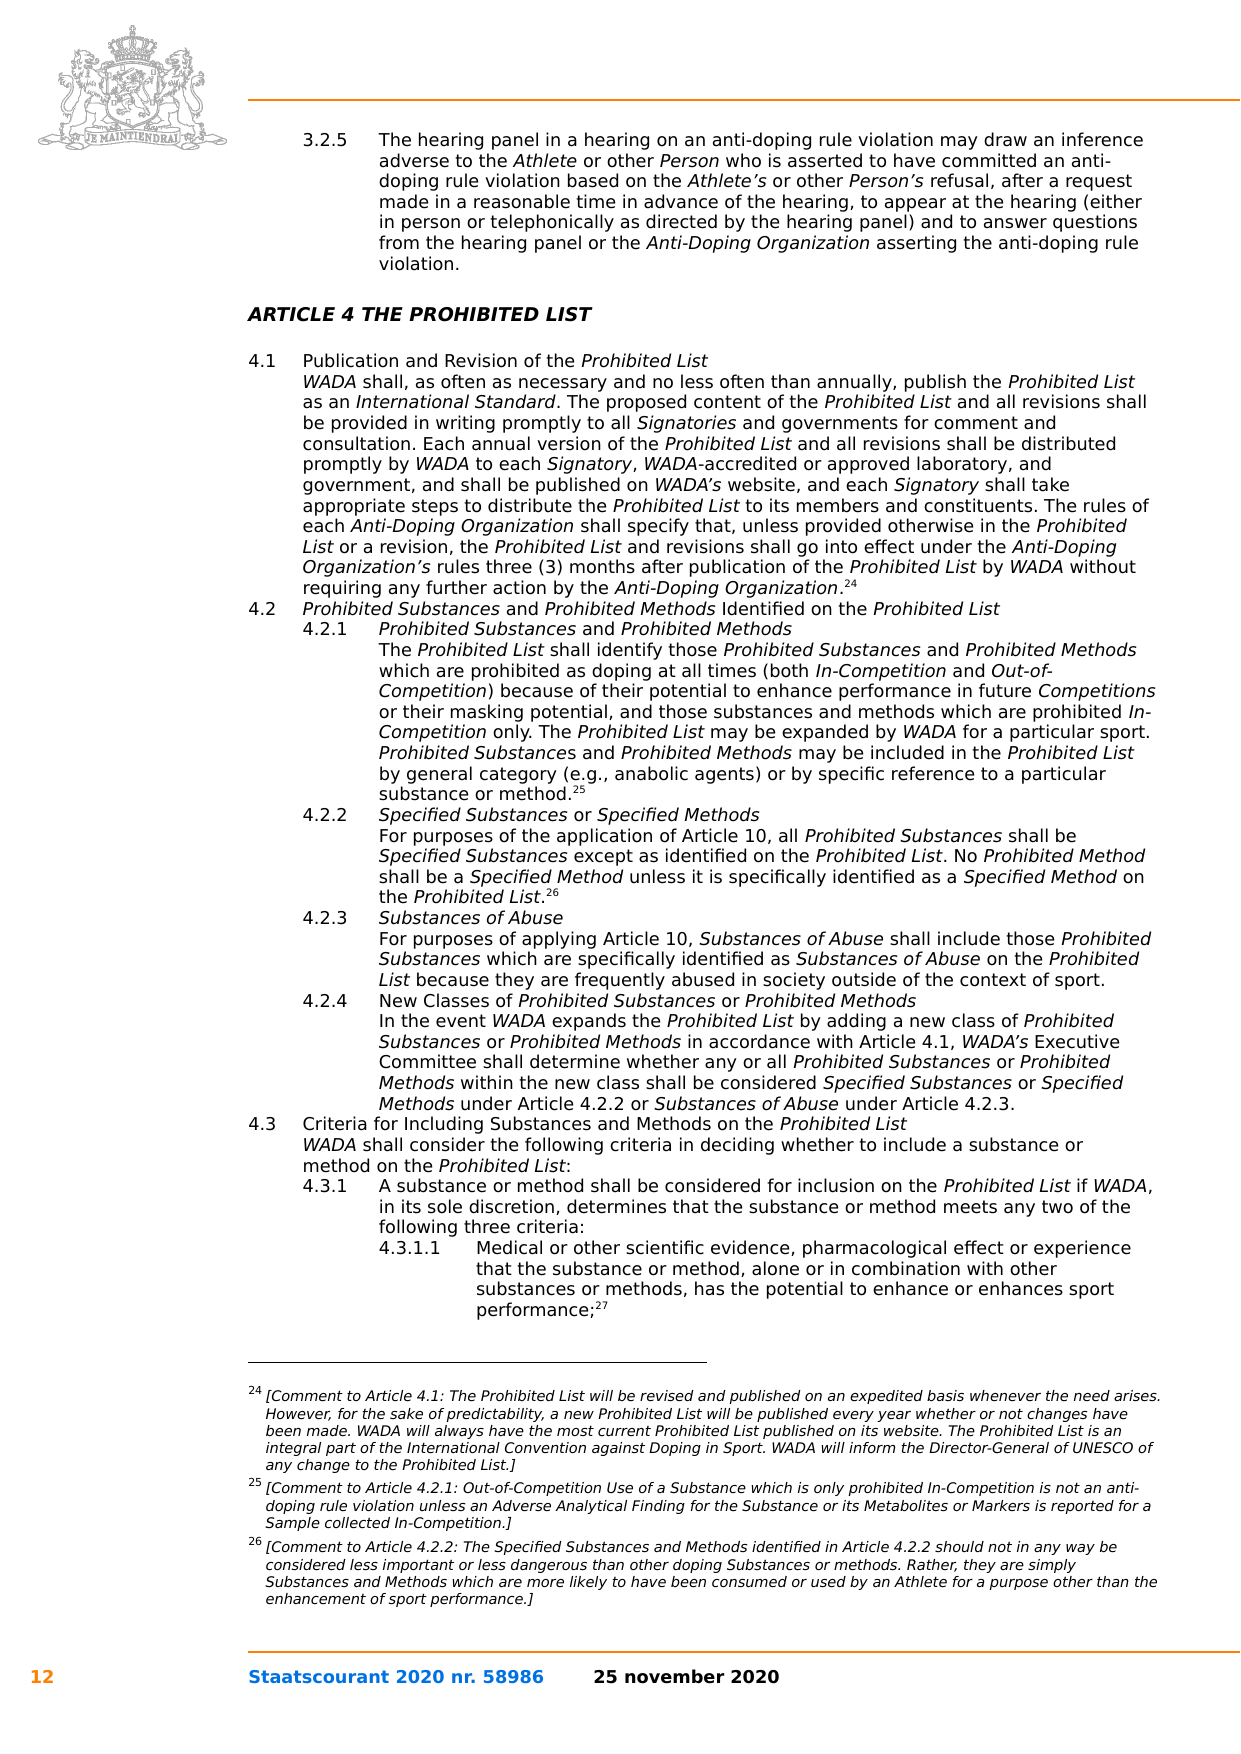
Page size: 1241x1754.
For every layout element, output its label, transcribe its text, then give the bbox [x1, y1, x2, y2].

table_cell New Classes of Prohibited Substances or Prohibited Methods In the event WADA expands the Prohibited List by adding a new class of Prohibited Substances or Prohibited Methods in accordance with Article 4.1, WADA’s Executive Committee shall determine whether any or all Prohibited Substances or Prohibited Methods within the new class shall be considered Specified Substances or Specified Methods under Article 4.2.2 or Substances of Abuse under Article 4.2.3. [373, 991, 1163, 1114]
table_cell [248, 130, 296, 274]
table_cell 4.3.1.1 [373, 1238, 470, 1321]
table_cell [248, 991, 296, 1114]
table_cell [248, 1238, 296, 1321]
table_cell [248, 805, 296, 908]
table_cell [248, 1176, 296, 1238]
table_cell [248, 908, 296, 991]
table_cell A substance or method shall be considered for inclusion on the Prohibited List if WADA, in its sole discretion, determines that the substance or method meets any two of the following three criteria: [373, 1176, 1163, 1238]
table_cell Medical or other scientific evidence, pharmacological effect or experience that the substance or method, alone or in combination with other substances or methods, has the potential to enhance or enhances sport performance; [470, 1238, 1163, 1321]
table_cell 4.3.1 [296, 1176, 373, 1238]
picture [38, 25, 227, 150]
table_cell 4.3 [248, 1114, 296, 1176]
table_header 4.1 [248, 351, 296, 599]
table_cell Criteria for Including Substances and Methods on the Prohibited List WADA shall consider the following criteria in deciding whether to include a substance or method on the Prohibited List: [296, 1114, 1163, 1176]
table_cell 4.2.2 [296, 805, 373, 908]
table_cell 4.2.1 [296, 619, 373, 805]
table_header Publication and Revision of the Prohibited List WADA shall, as often as necessary and no less often than annually, publish the Prohibited List as an International Standard. The proposed content of the Prohibited List and all revisions shall be provided in writing promptly to all Signatories and governments for comment and consultation. Each annual version of the Prohibited List and all revisions shall be distributed promptly by WADA to each Signatory, WADA-accredited or approved laboratory, and government, and shall be published on WADA’s website, and each Signatory shall take appropriate steps to distribute the Prohibited List to its members and constituents. The rules of each Anti-Doping Organization shall specify that, unless provided otherwise in the Prohibited List or a revision, the Prohibited List and revisions shall go into effect under the Anti-Doping Organization’s rules three (3) months after publication of the Prohibited List by WADA without requiring any further action by the Anti-Doping Organization. [296, 351, 1163, 599]
table_cell 3.2.5 [296, 130, 373, 274]
table_cell 4.2 [248, 599, 296, 619]
subtitle ARTICLE 4 THE PROHIBITED LIST [248, 304, 1163, 326]
table_cell Prohibited Substances and Prohibited Methods The Prohibited List shall identify those Prohibited Substances and Prohibited Methods which are prohibited as doping at all times (both In-Competition and Out-of-Competition) because of their potential to enhance performance in future Competitions or their masking potential, and those substances and methods which are prohibited In-Competition only. The Prohibited List may be expanded by WADA for a particular sport. Prohibited Substances and Prohibited Methods may be included in the Prohibited List by general category (e.g., anabolic agents) or by specific reference to a particular substance or method. [373, 619, 1163, 805]
table_cell 4.2.3 [296, 908, 373, 991]
table_cell Specified Substances or Specified Methods For purposes of the application of Article 10, all Prohibited Substances shall be Specified Substances except as identified on the Prohibited List. No Prohibited Method shall be a Specified Method unless it is specifically identified as a Specified Method on the Prohibited List. [373, 805, 1163, 908]
table_cell Prohibited Substances and Prohibited Methods Identified on the Prohibited List [296, 599, 1163, 619]
table_cell The hearing panel in a hearing on an anti-doping rule violation may draw an inference adverse to the Athlete or other Person who is asserted to have committed an anti-doping rule violation based on the Athlete’s or other Person’s refusal, after a request made in a reasonable time in advance of the hearing, to appear at the hearing (either in person or telephonically as directed by the hearing panel) and to answer questions from the hearing panel or the Anti-Doping Organization asserting the anti-doping rule violation. [373, 130, 1163, 274]
table_cell [248, 619, 296, 805]
table_cell 4.2.4 [296, 991, 373, 1114]
table_cell [296, 1238, 373, 1321]
table_cell Substances of Abuse For purposes of applying Article 10, Substances of Abuse shall include those Prohibited Substances which are specifically identified as Substances of Abuse on the Prohibited List because they are frequently abused in society outside of the context of sport. [373, 908, 1163, 991]
